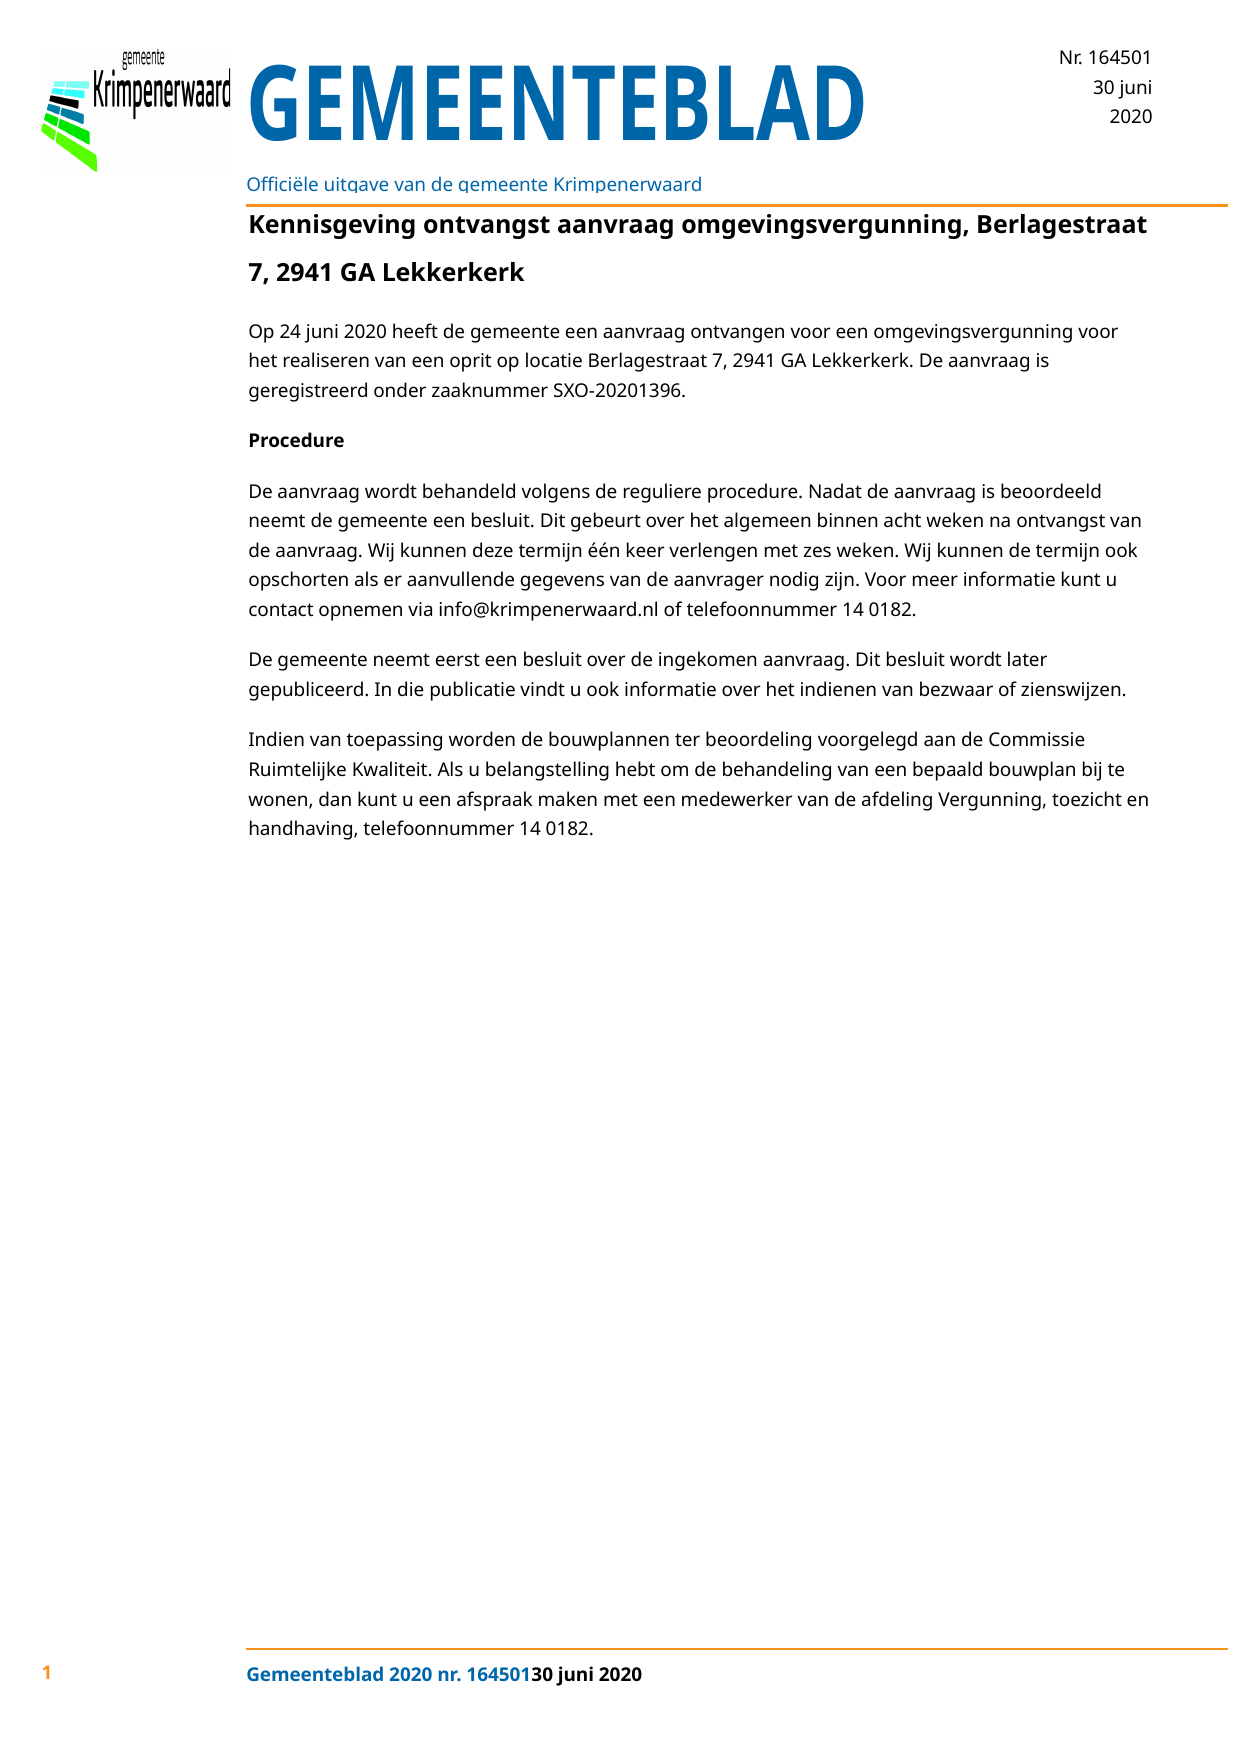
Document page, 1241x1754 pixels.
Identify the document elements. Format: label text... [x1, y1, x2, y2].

text De aanvraag wordt behandeld volgens de reguliere procedure. Nadat de aanvraag is beoordeeld neemt de gemeente een besluit. Dit gebeurt over het algemeen binnen acht weken na ontvangst van de aanvraag. Wij kunnen deze termijn één keer verlengen met zes weken. Wij kunnen de termijn ook opschorten als er aanvullende gegevens van de aanvrager nodig zijn. Voor meer informatie kunt u contact opnemen via info@krimpenerwaard.nl of telefoonnummer 14 0182. [248, 478, 1152, 622]
text Indien van toepassing worden de bouwplannen ter beoordeling voorgelegd aan de Commissie Ruimtelijke Kwaliteit. Als u belangstelling hebt om de behandeling van een bepaald bouwplan bij te wonen, dan kunt u een afspraak maken met een medewerker van de afdeling Vergunning, toezicht en handhaving, telefoonnummer 14 0182. [248, 727, 1152, 841]
text Kennisgeving ontvangst aanvraag omgevingsvergunning, Berlagestraat 7, 2941 GA Lekkerkerk [248, 207, 1152, 288]
picture [41, 47, 231, 172]
text Op 24 juni 2020 heeft de gemeente een aanvraag ontvangen voor een omgevingsvergunning voor het realiseren van een oprit op locatie Berlagestraat 7, 2941 GA Lekkerkerk. De aanvraag is geregistreerd onder zaaknummer SXO-20201396. [248, 318, 1152, 403]
text Procedure [248, 427, 1152, 453]
text De gemeente neemt eerst een besluit over de ingekomen aanvraag. Dit besluit wordt later gepubliceerd. In die publicatie vindt u ook informatie over het indienen van bezwaar of zienswijzen. [248, 647, 1152, 702]
